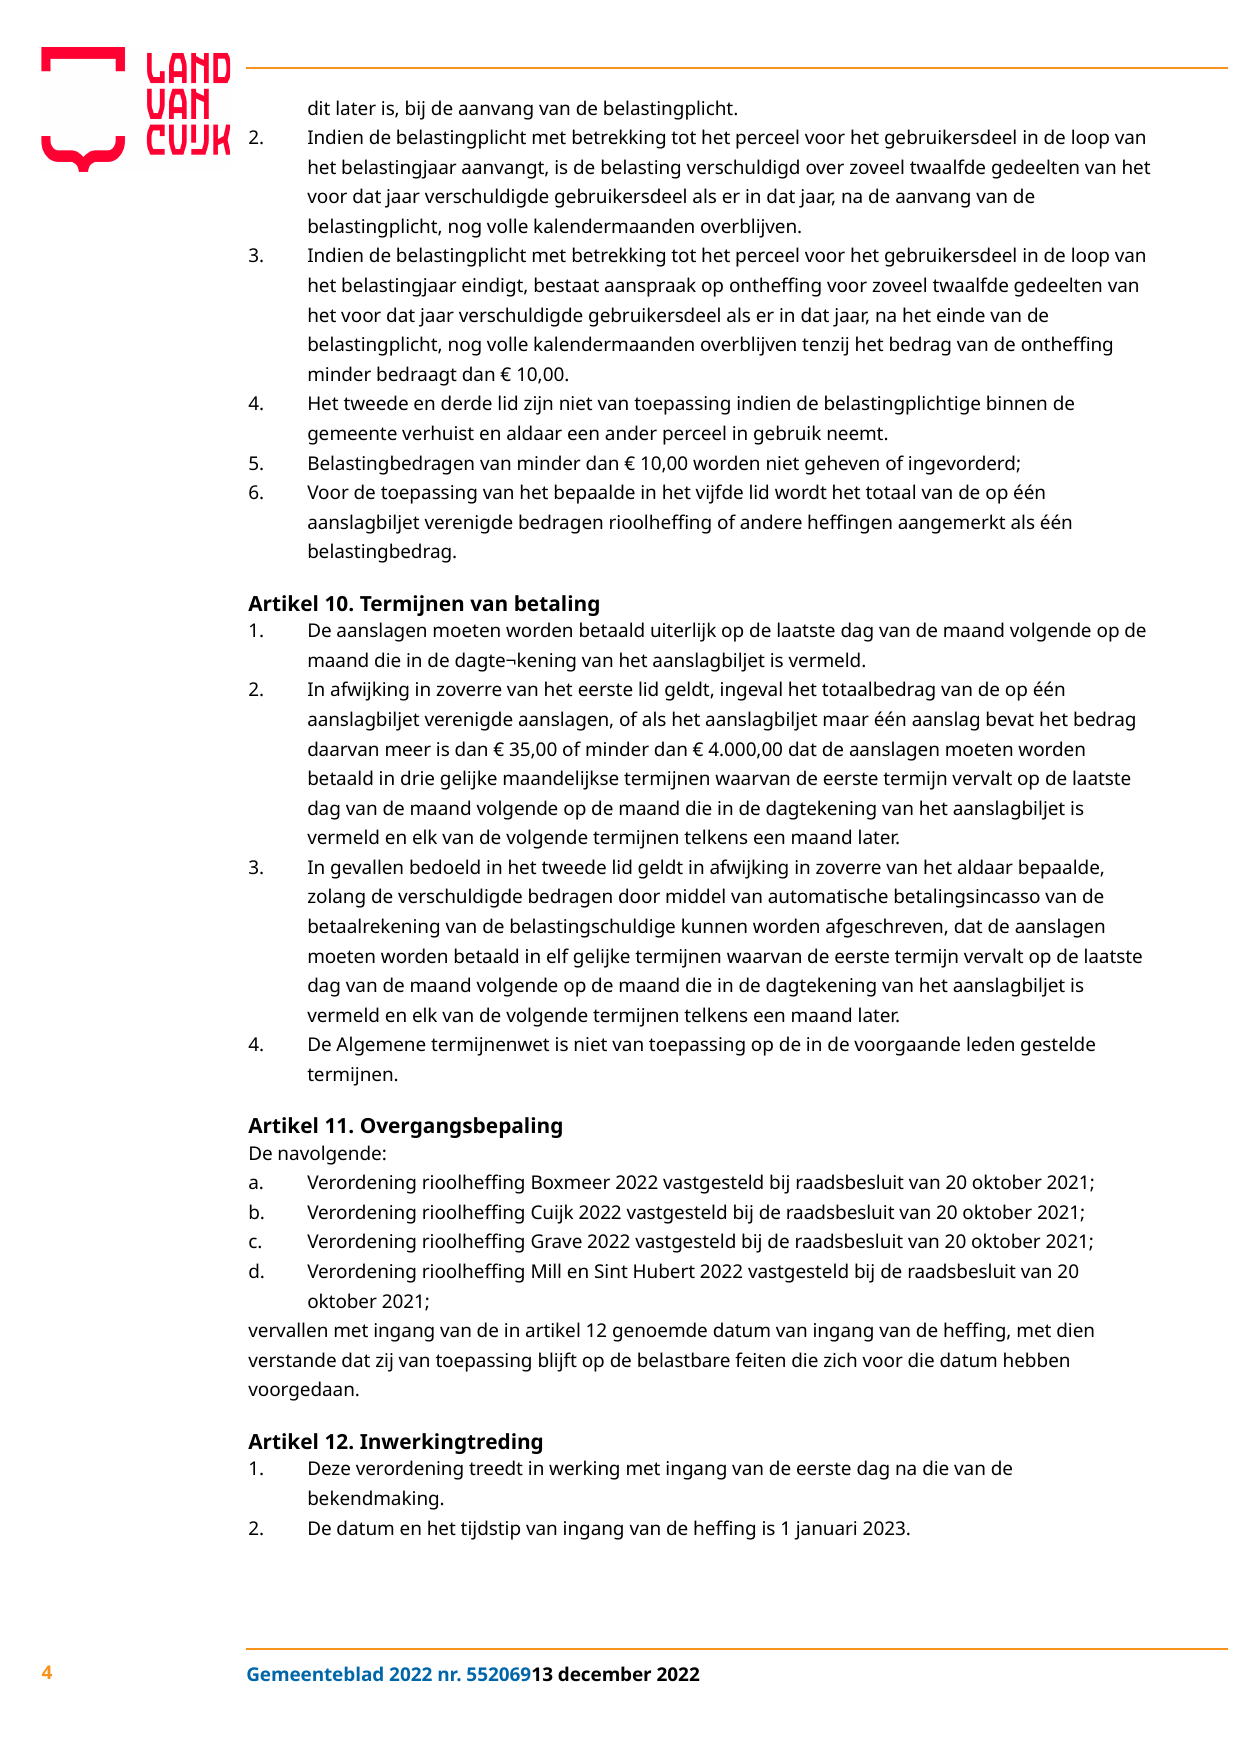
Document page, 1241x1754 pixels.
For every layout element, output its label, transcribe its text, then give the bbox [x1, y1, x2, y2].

list Belastingbedragen van minder dan € 10,00 worden niet geheven of ingevorderd; [248, 450, 1152, 476]
text vervallen met ingang van de in artikel 12 genoemde datum van ingang van de heffing, met dien verstande dat zij van toepassing blijft op de belastbare feiten die zich voor die datum hebben voorgedaan. [248, 1317, 1152, 1402]
list Verordening rioolheffing Boxmeer 2022 vastgesteld bij raadsbesluit van 20 oktober 2021; [248, 1169, 1152, 1195]
list Het tweede en derde lid zijn niet van toepassing indien de belastingplichtige binnen de gemeente verhuist en aldaar een ander perceel in gebruik neemt. [248, 391, 1152, 446]
text Artikel 10. Termijnen van betaling [248, 589, 1152, 617]
list In gevallen bedoeld in het tweede lid geldt in afwijking in zoverre van het aldaar bepaalde, zolang de verschuldigde bedragen door middel van automatische betalingsincasso van de betaalrekening van de belastingschuldige kunnen worden afgeschreven, dat de aanslagen moeten worden betaald in elf gelijke termijnen waarvan de eerste termijn vervalt op de laatste dag van de maand volgende op de maand die in de dagtekening van het aanslagbiljet is vermeld en elk van de volgende termijnen telkens een maand later. [248, 854, 1152, 1028]
list In afwijking in zoverre van het eerste lid geldt, ingeval het totaalbedrag van de op één aanslagbiljet verenigde aanslagen, of als het aanslagbiljet maar één aanslag bevat het bedrag daarvan meer is dan € 35,00 of minder dan € 4.000,00 dat de aanslagen moeten worden betaald in drie gelijke maandelijkse termijnen waarvan de eerste termijn vervalt op de laatste dag van de maand volgende op de maand die in de dagtekening van het aanslagbiljet is vermeld en elk van de volgende termijnen telkens een maand later. [248, 677, 1152, 850]
text Artikel 11. Overgangsbepaling [248, 1112, 1152, 1140]
text De navolgende: [248, 1140, 1152, 1166]
text Artikel 12. Inwerkingtreding [248, 1427, 1152, 1456]
list Verordening rioolheffing Grave 2022 vastgesteld bij de raadsbesluit van 20 oktober 2021; [248, 1229, 1152, 1254]
list De datum en het tijdstip van ingang van de heffing is 1 januari 2023. [248, 1515, 1152, 1540]
list Verordening rioolheffing Cuijk 2022 vastgesteld bij de raadsbesluit van 20 oktober 2021; [248, 1199, 1152, 1225]
list dit later is, bij de aanvang van de belastingplicht. [248, 95, 1152, 121]
picture [41, 47, 231, 172]
list Indien de belastingplicht met betrekking tot het perceel voor het gebruikersdeel in de loop van het belastingjaar eindigt, bestaat aanspraak op ontheffing voor zoveel twaalfde gedeelten van het voor dat jaar verschuldigde gebruikersdeel als er in dat jaar, na het einde van de belastingplicht, nog volle kalendermaanden overblijven tenzij het bedrag van de ontheffing minder bedraagt dan € 10,00. [248, 243, 1152, 387]
list Indien de belastingplicht met betrekking tot het perceel voor het gebruikersdeel in de loop van het belastingjaar aanvangt, is de belasting verschuldigd over zoveel twaalfde gedeelten van het voor dat jaar verschuldigde gebruikersdeel als er in dat jaar, na de aanvang van de belastingplicht, nog volle kalendermaanden overblijven. [248, 124, 1152, 239]
list Verordening rioolheffing Mill en Sint Hubert 2022 vastgesteld bij de raadsbesluit van 20 oktober 2021; [248, 1258, 1152, 1314]
list De aanslagen moeten worden betaald uiterlijk op de laatste dag van de maand volgende op de maand die in de dagte¬kening van het aanslagbiljet is vermeld. [248, 617, 1152, 673]
list De Algemene termijnenwet is niet van toepassing op de in de voorgaande leden gestelde termijnen. [248, 1032, 1152, 1087]
list Voor de toepassing van het bepaalde in het vijfde lid wordt het totaal van de op één aanslagbiljet verenigde bedragen rioolheffing of andere heffingen aangemerkt als één belastingbedrag. [248, 479, 1152, 564]
list Deze verordening treedt in werking met ingang van de eerste dag na die van de bekendmaking. [248, 1456, 1152, 1511]
